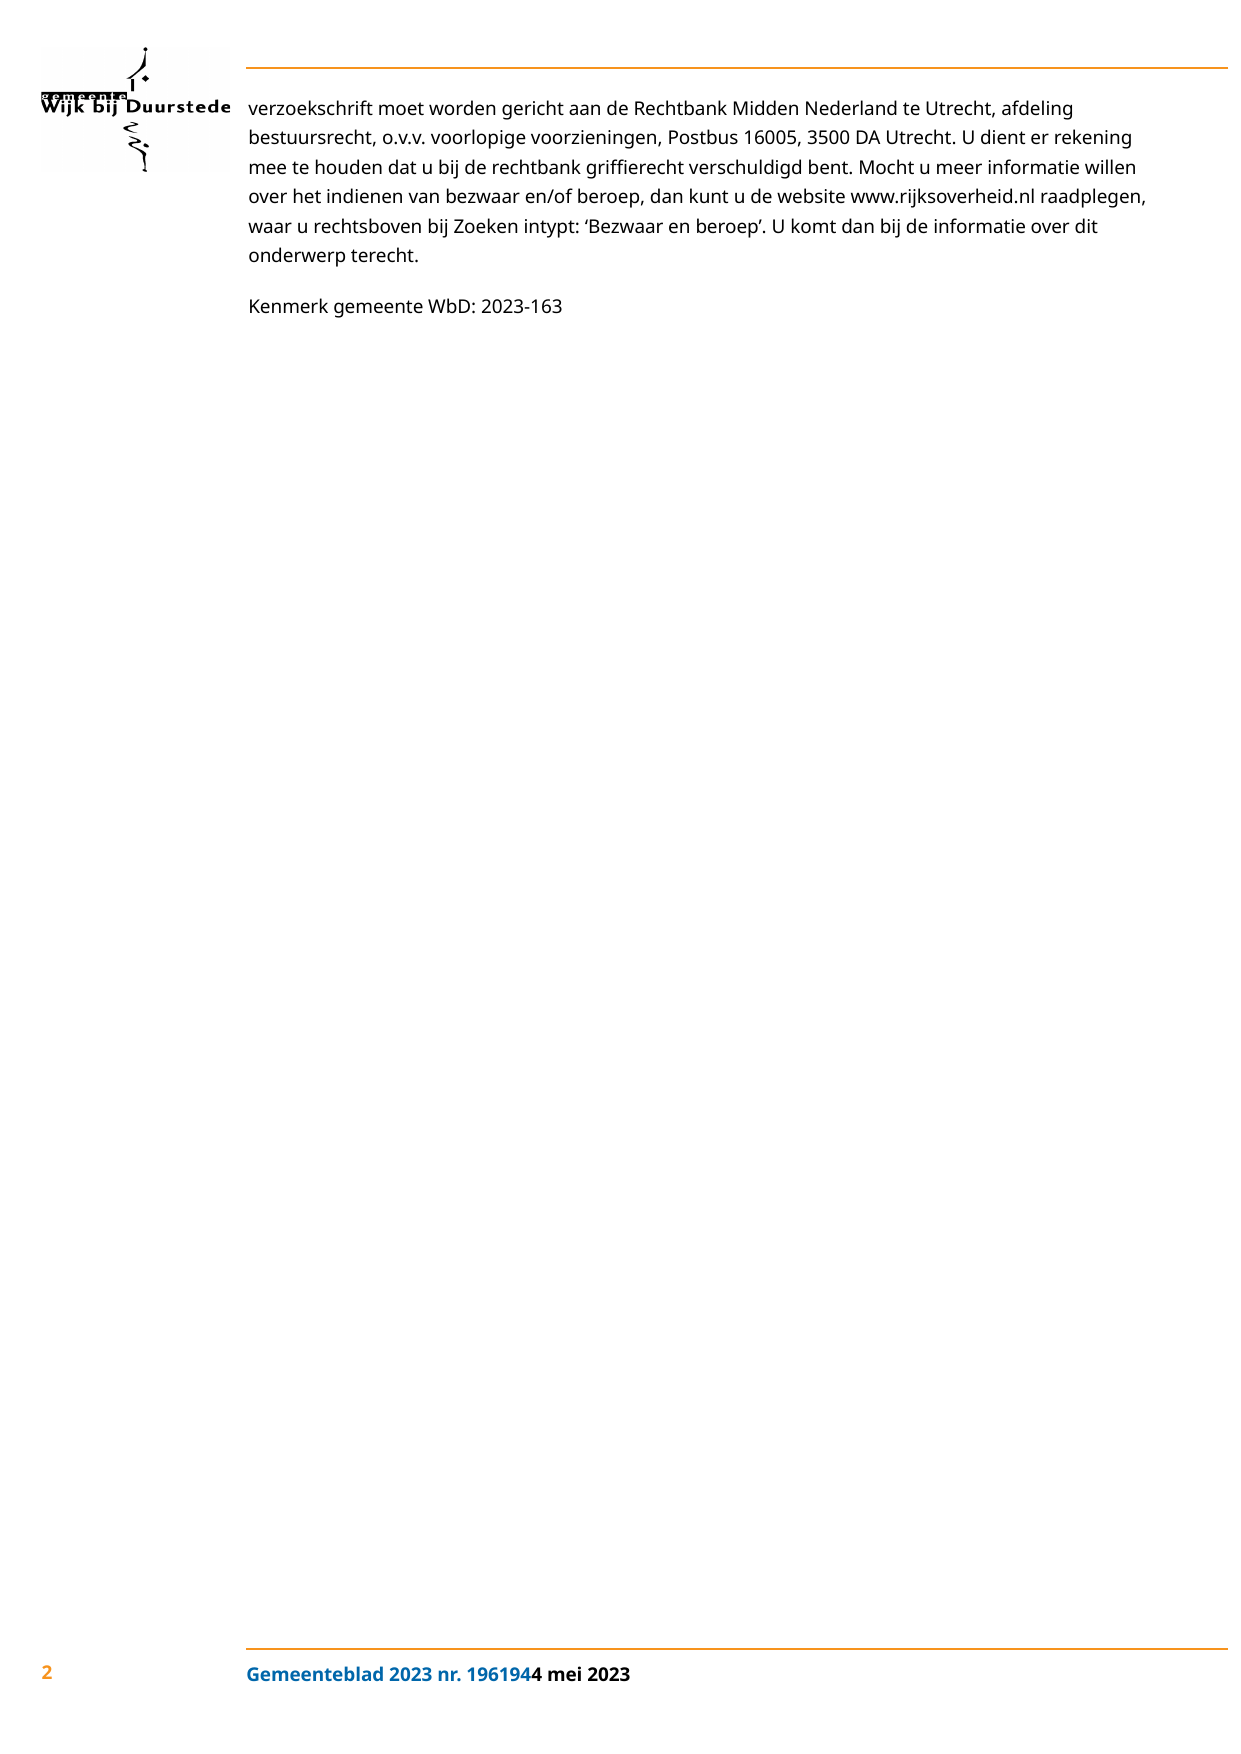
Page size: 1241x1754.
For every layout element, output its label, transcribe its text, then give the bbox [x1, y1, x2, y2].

text verzoekschrift moet worden gericht aan de Rechtbank Midden Nederland te Utrecht, afdeling bestuursrecht, o.v.v. voorlopige voorzieningen, Postbus 16005, 3500 DA Utrecht. U dient er rekening mee te houden dat u bij de rechtbank griffierecht verschuldigd bent. Mocht u meer informatie willen over het indienen van bezwaar en/of beroep, dan kunt u de website www.rijksoverheid.nl raadplegen, waar u rechtsboven bij Zoeken intypt: ‘Bezwaar en beroep’. U komt dan bij de informatie over dit onderwerp terecht. [248, 95, 1152, 268]
text Kenmerk gemeente WbD: 2023-163 [248, 293, 1152, 319]
picture [41, 47, 231, 172]
